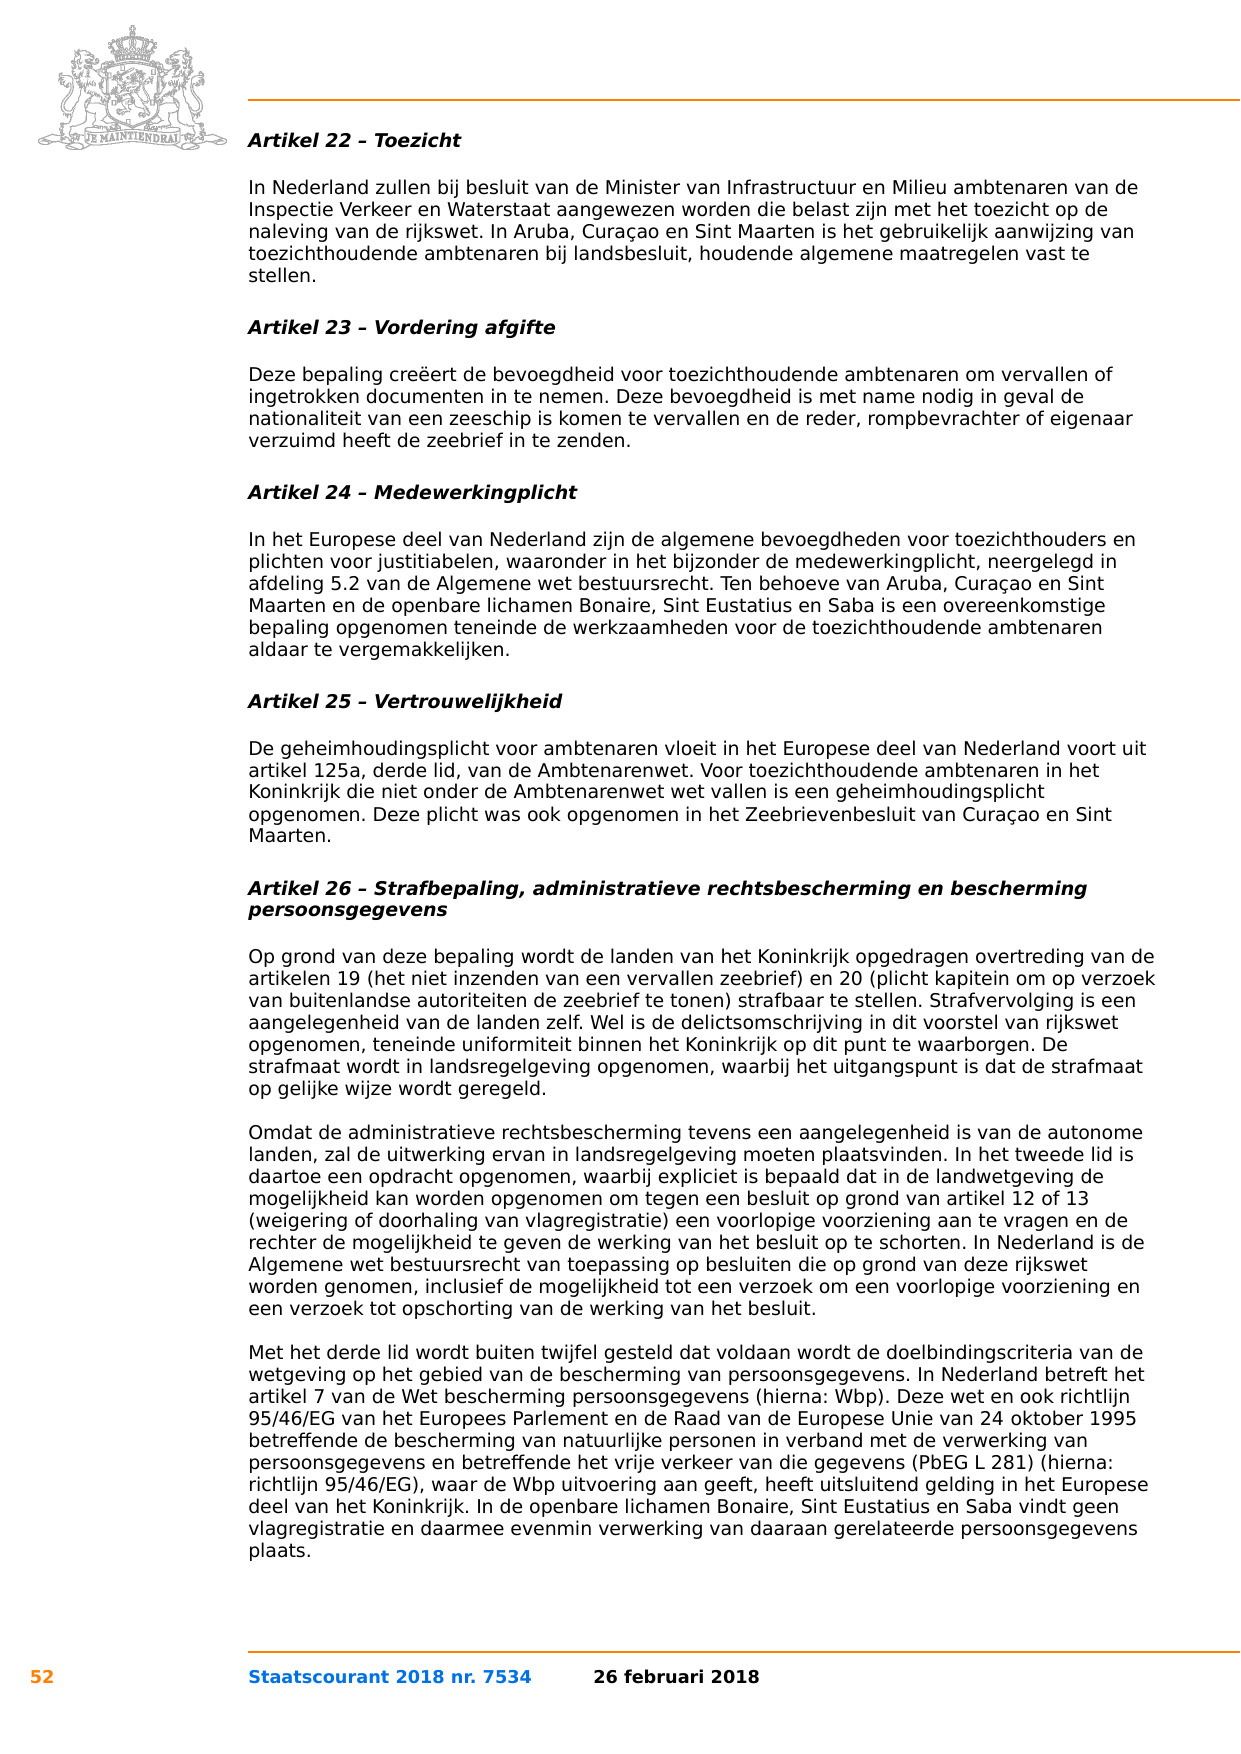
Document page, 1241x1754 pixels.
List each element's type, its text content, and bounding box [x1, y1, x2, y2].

subtitle Artikel 24 – Medewerkingplicht [248, 482, 1163, 504]
subtitle Artikel 25 – Vertrouwelijkheid [248, 691, 1163, 712]
subtitle Artikel 26 – Strafbepaling, administratieve rechtsbescherming en bescherming persoonsgegevens [248, 877, 1163, 921]
text De geheimhoudingsplicht voor ambtenaren vloeit in het Europese deel van Nederland voort uit artikel 125a, derde lid, van de Ambtenarenwet. Voor toezichthoudende ambtenaren in het Koninkrijk die niet onder de Ambtenarenwet wet vallen is een geheimhoudingsplicht opgenomen. Deze plicht was ook opgenomen in het Zeebrievenbesluit van Curaçao en Sint Maarten. [248, 737, 1163, 847]
text In Nederland zullen bij besluit van de Minister van Infrastructuur en Milieu ambtenaren van de Inspectie Verkeer en Waterstaat aangewezen worden die belast zijn met het toezicht op de naleving van de rijkswet. In Aruba, Curaçao en Sint Maarten is het gebruikelijk aanwijzing van toezichthoudende ambtenaren bij landsbesluit, houdende algemene maatregelen vast te stellen. [248, 177, 1163, 287]
text Met het derde lid wordt buiten twijfel gesteld dat voldaan wordt de doelbindingscriteria van de wetgeving op het gebied van de bescherming van persoonsgegevens. In Nederland betreft het artikel 7 van de Wet bescherming persoonsgegevens (hierna: Wbp). Deze wet en ook richtlijn 95/46/EG van het Europees Parlement en de Raad van de Europese Unie van 24 oktober 1995 betreffende de bescherming van natuurlijke personen in verband met de verwerking van persoonsgegevens en betreffende het vrije verkeer van die gegevens (PbEG L 281) (hierna: richtlijn 95/46/EG), waar de Wbp uitvoering aan geeft, heeft uitsluitend gelding in het Europese deel van het Koninkrijk. In de openbare lichamen Bonaire, Sint Eustatius en Saba vindt geen vlagregistratie en daarmee evenmin verwerking van daaraan gerelateerde persoonsgegevens plaats. [248, 1342, 1163, 1562]
text Deze bepaling creëert de bevoegdheid voor toezichthoudende ambtenaren om vervallen of ingetrokken documenten in te nemen. Deze bevoegdheid is met name nodig in geval de nationaliteit van een zeeschip is komen te vervallen en de reder, rompbevrachter of eigenaar verzuimd heeft de zeebrief in te zenden. [248, 364, 1163, 452]
text In het Europese deel van Nederland zijn de algemene bevoegdheden voor toezichthouders en plichten voor justitiabelen, waaronder in het bijzonder de medewerkingplicht, neergelegd in afdeling 5.2 van de Algemene wet bestuursrecht. Ten behoeve van Aruba, Curaçao en Sint Maarten en de openbare lichamen Bonaire, Sint Eustatius en Saba is een overeenkomstige bepaling opgenomen teneinde de werkzaamheden voor de toezichthoudende ambtenaren aldaar te vergemakkelijken. [248, 529, 1163, 661]
picture [38, 25, 227, 150]
text Op grond van deze bepaling wordt de landen van het Koninkrijk opgedragen overtreding van de artikelen 19 (het niet inzenden van een vervallen zeebrief) en 20 (plicht kapitein om op verzoek van buitenlandse autoriteiten de zeebrief te tonen) strafbaar te stellen. Strafvervolging is een aangelegenheid van de landen zelf. Wel is de delictsomschrijving in dit voorstel van rijkswet opgenomen, teneinde uniformiteit binnen het Koninkrijk op dit punt te waarborgen. De strafmaat wordt in landsregelgeving opgenomen, waarbij het uitgangspunt is dat de strafmaat op gelijke wijze wordt geregeld. [248, 946, 1163, 1100]
subtitle Artikel 22 – Toezicht [248, 130, 1163, 152]
subtitle Artikel 23 – Vordering afgifte [248, 317, 1163, 339]
text Omdat de administratieve rechtsbescherming tevens een aangelegenheid is van de autonome landen, zal de uitwerking ervan in landsregelgeving moeten plaatsvinden. In het tweede lid is daartoe een opdracht opgenomen, waarbij expliciet is bepaald dat in de landwetgeving de mogelijkheid kan worden opgenomen om tegen een besluit op grond van artikel 12 of 13 (weigering of doorhaling van vlagregistratie) een voorlopige voorziening aan te vragen en de rechter de mogelijkheid te geven de werking van het besluit op te schorten. In Nederland is de Algemene wet bestuursrecht van toepassing op besluiten die op grond van deze rijkswet worden genomen, inclusief de mogelijkheid tot een verzoek om een voorlopige voorziening en een verzoek tot opschorting van de werking van het besluit. [248, 1122, 1163, 1320]
